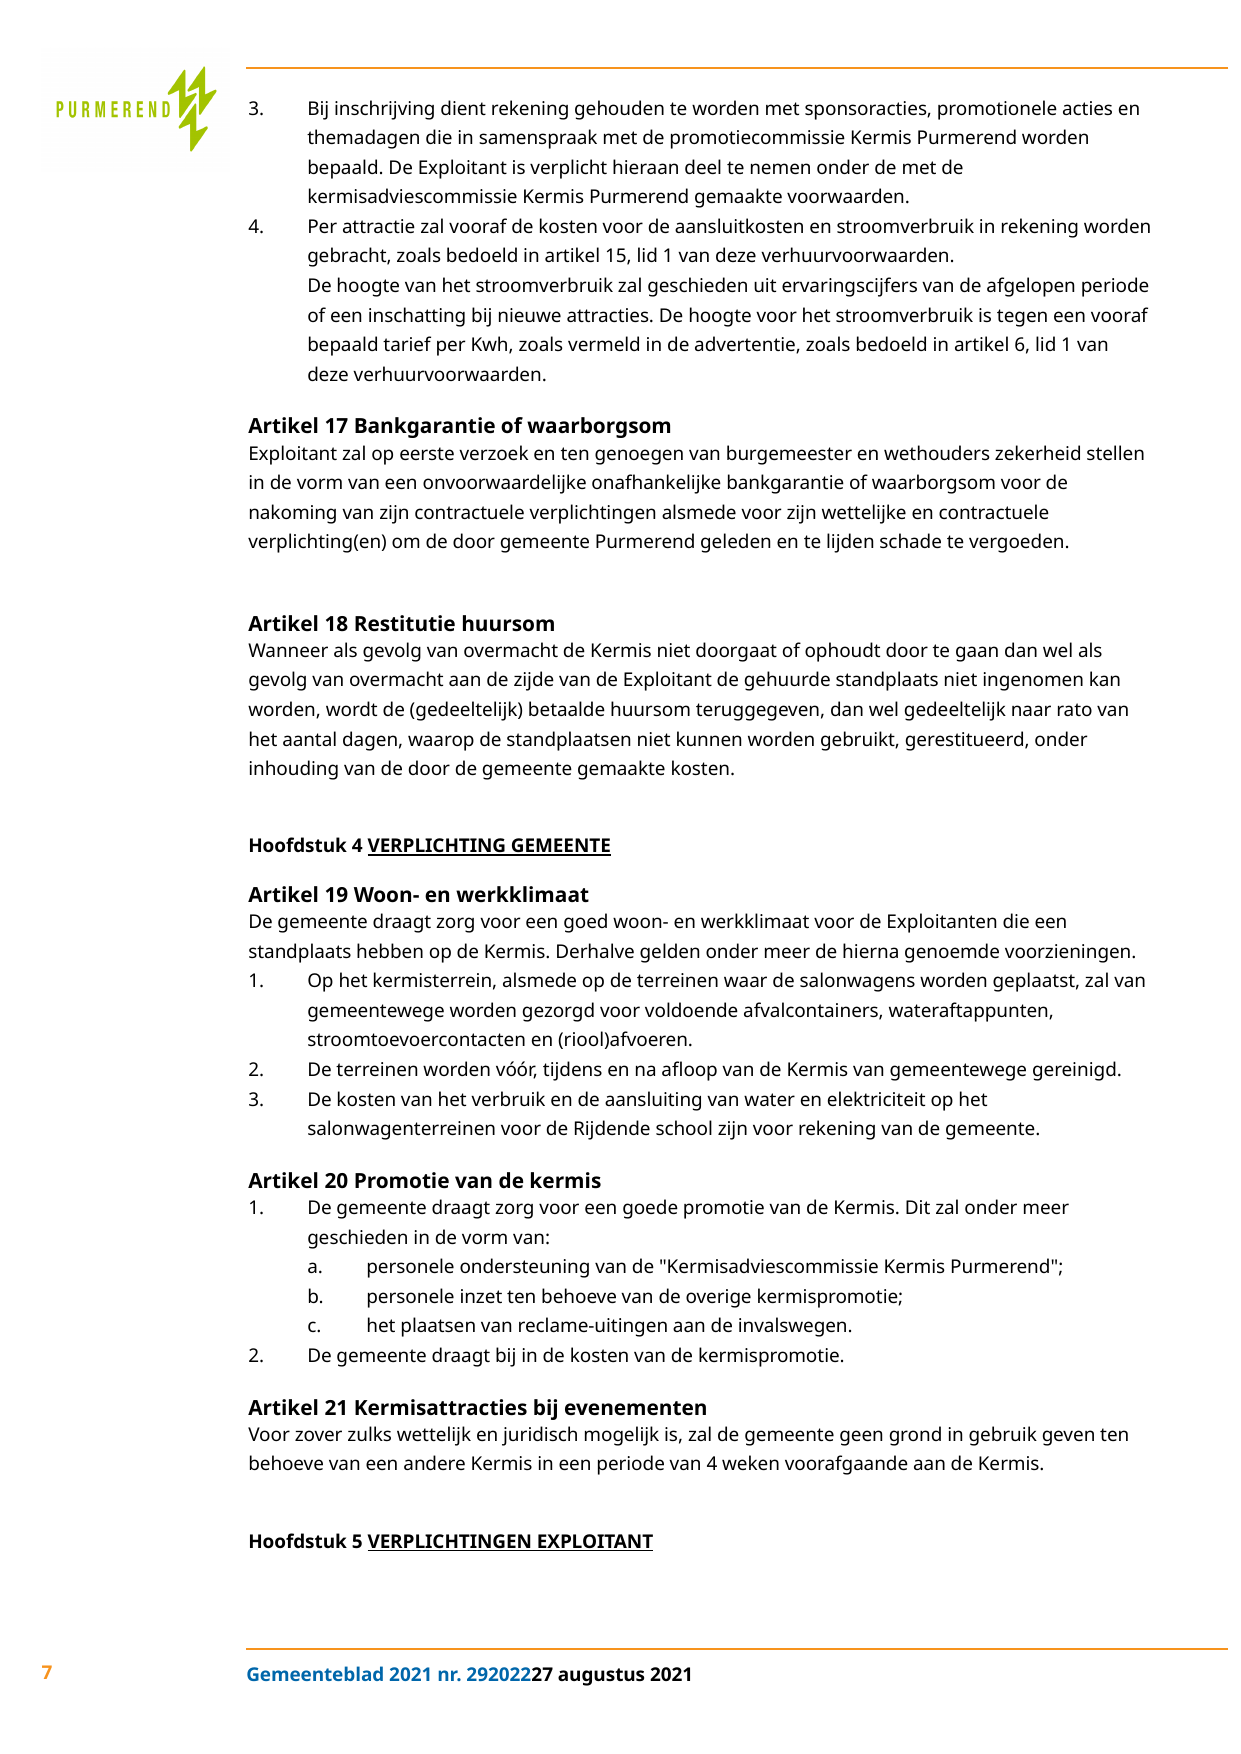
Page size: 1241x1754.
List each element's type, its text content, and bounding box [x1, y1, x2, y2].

text Artikel 21 Kermisattracties bij evenementen [248, 1393, 1152, 1421]
list personele ondersteuning van de "Kermisadviescommissie Kermis Purmerend"; [307, 1253, 1152, 1279]
text Exploitant zal op eerste verzoek en ten genoegen van burgemeester en wethouders zekerheid stellen in de vorm van een onvoorwaardelijke onafhankelijke bankgarantie of waarborgsom voor de nakoming van zijn contractuele verplichtingen alsmede voor zijn wettelijke en contractuele verplichting(en) om de door gemeente Purmerend geleden en te lijden schade te vergoeden. [248, 440, 1152, 554]
list De kosten van het verbruik en de aansluiting van water en elektriciteit op het salonwagenterreinen voor de Rijdende school zijn voor rekening van de gemeente. [248, 1086, 1152, 1141]
text Artikel 19 Woon- en werkklimaat [248, 880, 1152, 908]
picture [41, 47, 231, 172]
text Hoofdstuk 4 VERPLICHTING GEMEENTE [248, 831, 1152, 859]
list De gemeente draagt bij in de kosten van de kermispromotie. [248, 1342, 1152, 1368]
text Wanneer als gevolg van overmacht de Kermis niet doorgaat of ophoudt door te gaan dan wel als gevolg van overmacht aan de zijde van de Exploitant de gehuurde standplaats niet ingenomen kan worden, wordt de (gedeeltelijk) betaalde huursom teruggegeven, dan wel gedeeltelijk naar rato van het aantal dagen, waarop de standplaatsen niet kunnen worden gebruikt, gerestitueerd, onder inhouding van de door de gemeente gemaakte kosten. [248, 637, 1152, 781]
text Hoofdstuk 5 VERPLICHTINGEN EXPLOITANT [248, 1526, 1152, 1554]
list De gemeente draagt zorg voor een goede promotie van de Kermis. Dit zal onder meer geschieden in de vorm van: [248, 1194, 1152, 1249]
list het plaatsen van reclame-uitingen aan de invalswegen. [307, 1313, 1152, 1338]
list De terreinen worden vóór, tijdens en na afloop van de Kermis van gemeentewege gereinigd. [248, 1056, 1152, 1082]
list Bij inschrijving dient rekening gehouden te worden met sponsoracties, promotionele acties en themadagen die in samenspraak met de promotiecommissie Kermis Purmerend worden bepaald. De Exploitant is verplicht hieraan deel te nemen onder de met de kermisadviescommissie Kermis Purmerend gemaakte voorwaarden. [248, 95, 1152, 209]
text Artikel 18 Restitutie huursom [248, 609, 1152, 637]
list Op het kermisterrein, alsmede op de terreinen waar de salonwagens worden geplaatst, zal van gemeentewege worden gezorgd voor voldoende afvalcontainers, wateraftappunten, stroomtoevoercontacten en (riool)afvoeren. [248, 967, 1152, 1052]
text De gemeente draagt zorg voor een goed woon- en werkklimaat voor de Exploitanten die een standplaats hebben op de Kermis. Derhalve gelden onder meer de hierna genoemde voorzieningen. [248, 908, 1152, 964]
text Artikel 17 Bankgarantie of waarborgsom [248, 411, 1152, 440]
list personele inzet ten behoeve van de overige kermispromotie; [307, 1283, 1152, 1309]
text Voor zover zulks wettelijk en juridisch mogelijk is, zal de gemeente geen grond in gebruik geven ten behoeve van een andere Kermis in een periode van 4 weken voorafgaande aan de Kermis. [248, 1421, 1152, 1476]
list Per attractie zal vooraf de kosten voor de aansluitkosten en stroomverbruik in rekening worden gebracht, zoals bedoeld in artikel 15, lid 1 van deze verhuurvoorwaarden. [248, 213, 1152, 268]
text Artikel 20 Promotie van de kermis [248, 1166, 1152, 1194]
list De hoogte van het stroomverbruik zal geschieden uit ervaringscijfers van de afgelopen periode of een inschatting bij nieuwe attracties. De hoogte voor het stroomverbruik is tegen een vooraf bepaald tarief per Kwh, zoals vermeld in de advertentie, zoals bedoeld in artikel 6, lid 1 van deze verhuurvoorwaarden. [248, 272, 1152, 387]
